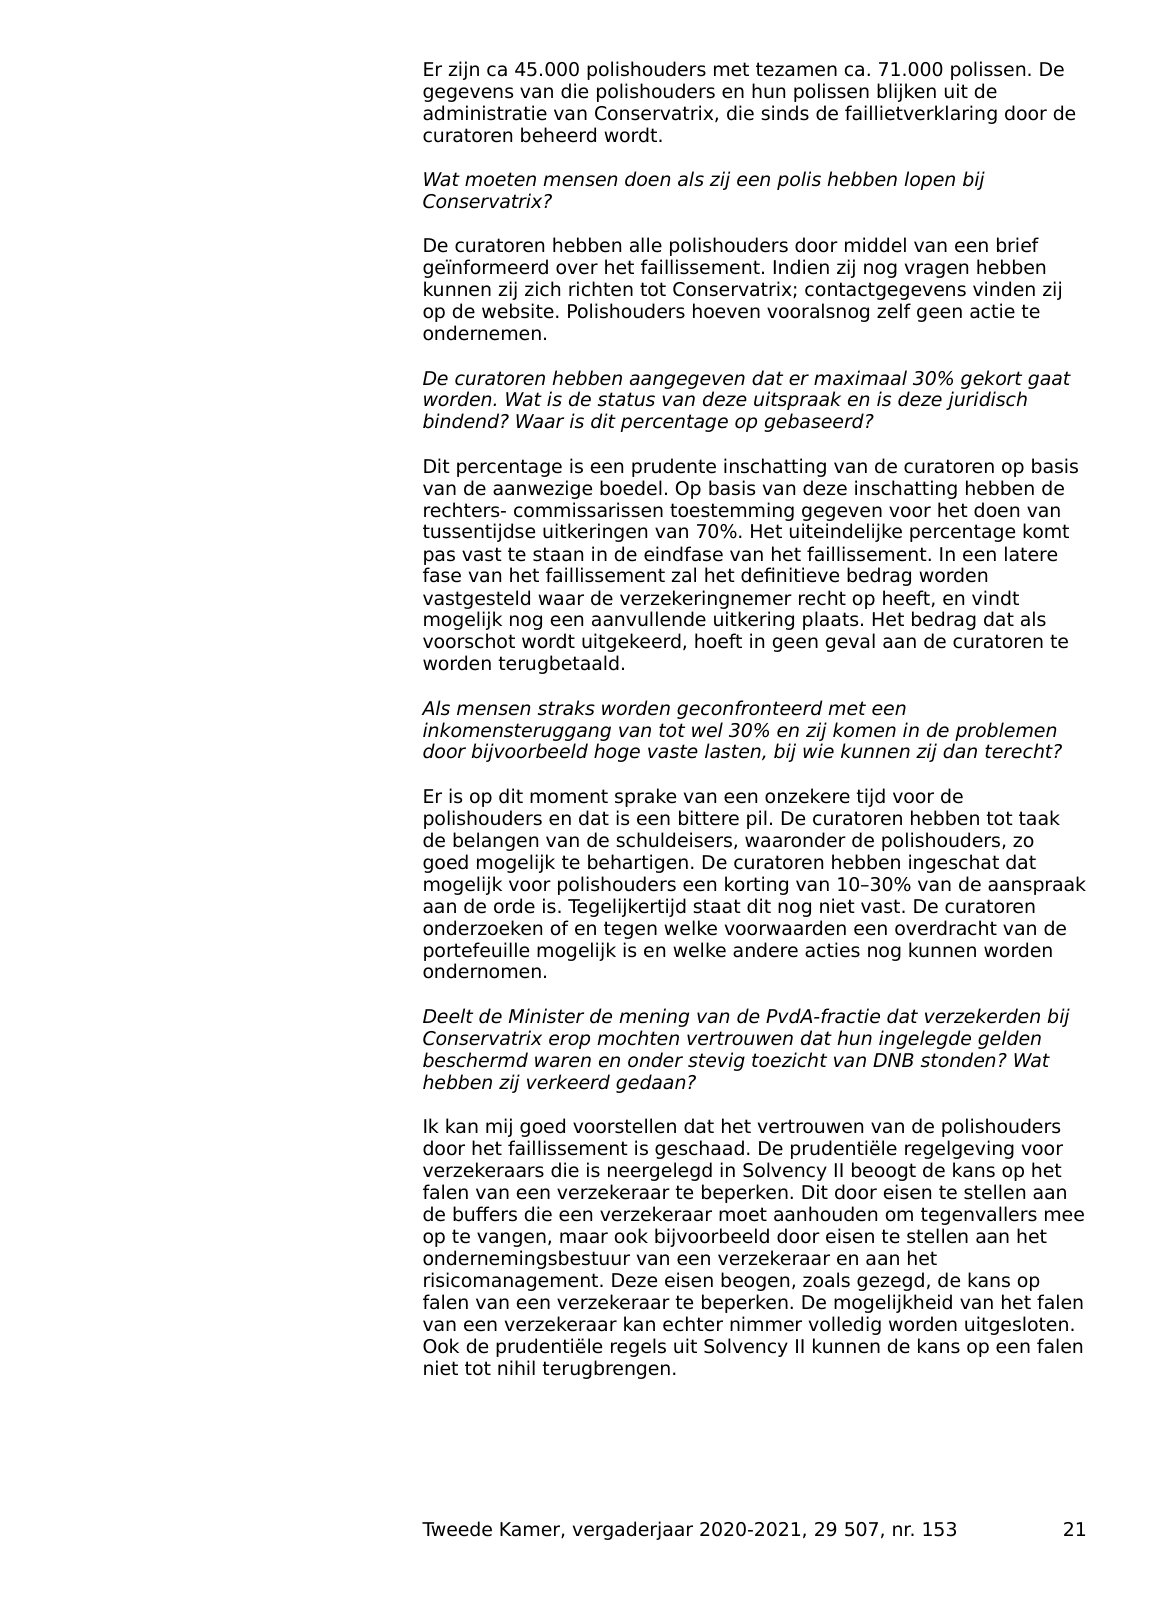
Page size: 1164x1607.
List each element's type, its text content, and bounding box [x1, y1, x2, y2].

text De curatoren hebben alle polishouders door middel van een brief geïnformeerd over het faillissement. Indien zij nog vragen hebben kunnen zij zich richten tot Conservatrix; contactgegevens vinden zij op de website. Polishouders hoeven vooralsnog zelf geen actie te ondernemen. [422, 235, 1087, 345]
text Er zijn ca 45.000 polishouders met tezamen ca. 71.000 polissen. De gegevens van die polishouders en hun polissen blijken uit de administratie van Conservatrix, die sinds de faillietverklaring door de curatoren beheerd wordt. [422, 59, 1087, 147]
subtitle Als mensen straks worden geconfronteerd met een inkomensteruggang van tot wel 30% en zij komen in de problemen door bijvoorbeeld hoge vaste lasten, bij wie kunnen zij dan terecht? [422, 697, 1087, 763]
text Dit percentage is een prudente inschatting van de curatoren op basis van de aanwezige boedel. Op basis van deze inschatting hebben de rechters- commissarissen toestemming gegeven voor het doen van tussentijdse uitkeringen van 70%. Het uiteindelijke percentage komt pas vast te staan in de eindfase van het faillissement. In een latere fase van het faillissement zal het definitieve bedrag worden vastgesteld waar de verzekeringnemer recht op heeft, en vindt mogelijk nog een aanvullende uitkering plaats. Het bedrag dat als voorschot wordt uitgekeerd, hoeft in geen geval aan de curatoren te worden terugbetaald. [422, 456, 1087, 675]
text Er is op dit moment sprake van een onzekere tijd voor de polishouders en dat is een bittere pil. De curatoren hebben tot taak de belangen van de schuldeisers, waaronder de polishouders, zo goed mogelijk te behartigen. De curatoren hebben ingeschat dat mogelijk voor polishouders een korting van 10–30% van de aanspraak aan de orde is. Tegelijkertijd staat dit nog niet vast. De curatoren onderzoeken of en tegen welke voorwaarden een overdracht van de portefeuille mogelijk is en welke andere acties nog kunnen worden ondernomen. [422, 786, 1087, 983]
subtitle Wat moeten mensen doen als zij een polis hebben lopen bij Conservatrix? [422, 169, 1087, 213]
text Ik kan mij goed voorstellen dat het vertrouwen van de polishouders door het faillissement is geschaad. De prudentiële regelgeving voor verzekeraars die is neergelegd in Solvency II beoogt de kans op het falen van een verzekeraar te beperken. Dit door eisen te stellen aan de buffers die een verzekeraar moet aanhouden om tegenvallers mee op te vangen, maar ook bijvoorbeeld door eisen te stellen aan het ondernemingsbestuur van een verzekeraar en aan het risicomanagement. Deze eisen beogen, zoals gezegd, de kans op falen van een verzekeraar te beperken. De mogelijkheid van het falen van een verzekeraar kan echter nimmer volledig worden uitgesloten. Ook de prudentiële regels uit Solvency II kunnen de kans op een falen niet tot nihil terugbrengen. [422, 1116, 1087, 1379]
subtitle De curatoren hebben aangegeven dat er maximaal 30% gekort gaat worden. Wat is de status van deze uitspraak en is deze juridisch bindend? Waar is dit percentage op gebaseerd? [422, 367, 1087, 433]
subtitle Deelt de Minister de mening van de PvdA-fractie dat verzekerden bij Conservatrix erop mochten vertrouwen dat hun ingelegde gelden beschermd waren en onder stevig toezicht van DNB stonden? Wat hebben zij verkeerd gedaan? [422, 1006, 1087, 1093]
